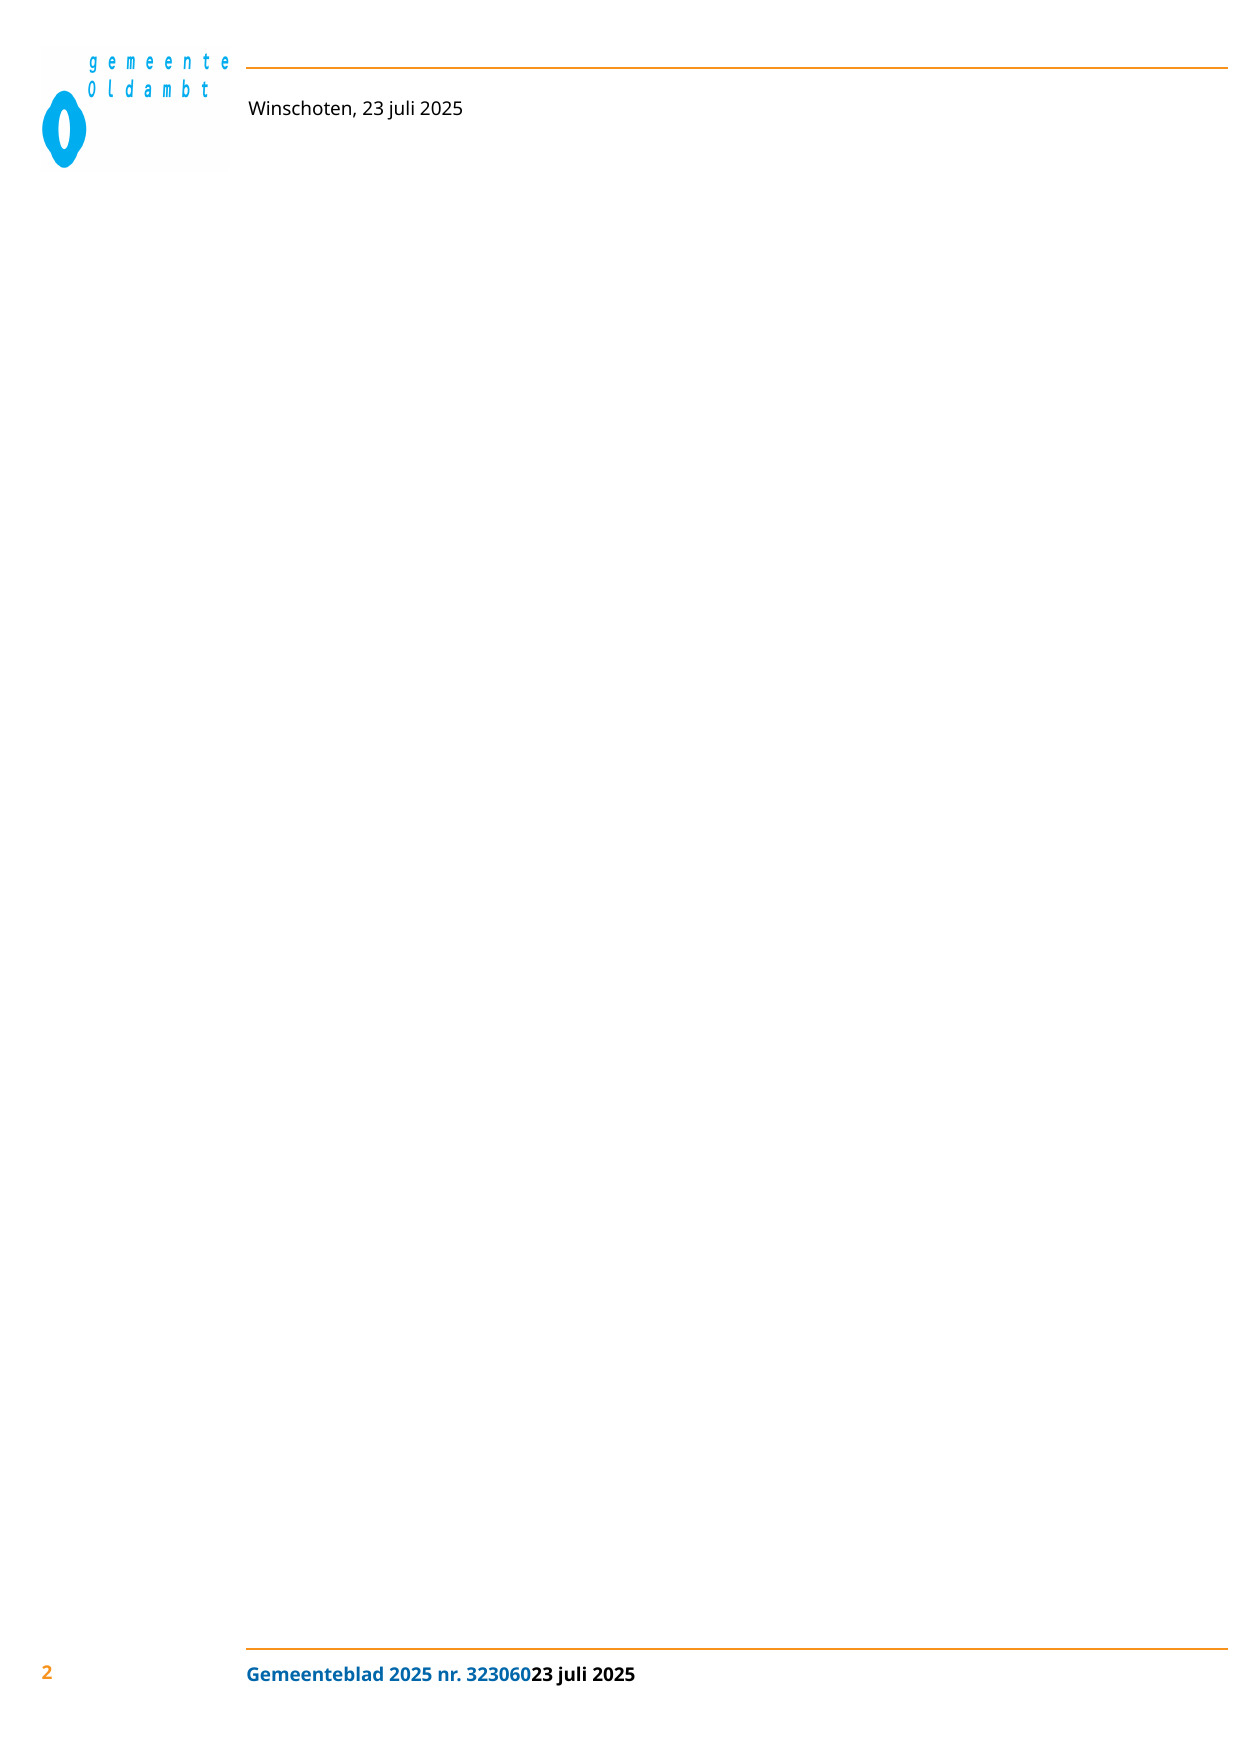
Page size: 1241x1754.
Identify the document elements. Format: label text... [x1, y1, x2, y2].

picture [41, 47, 231, 172]
text Winschoten, 23 juli 2025 [248, 95, 1152, 121]
